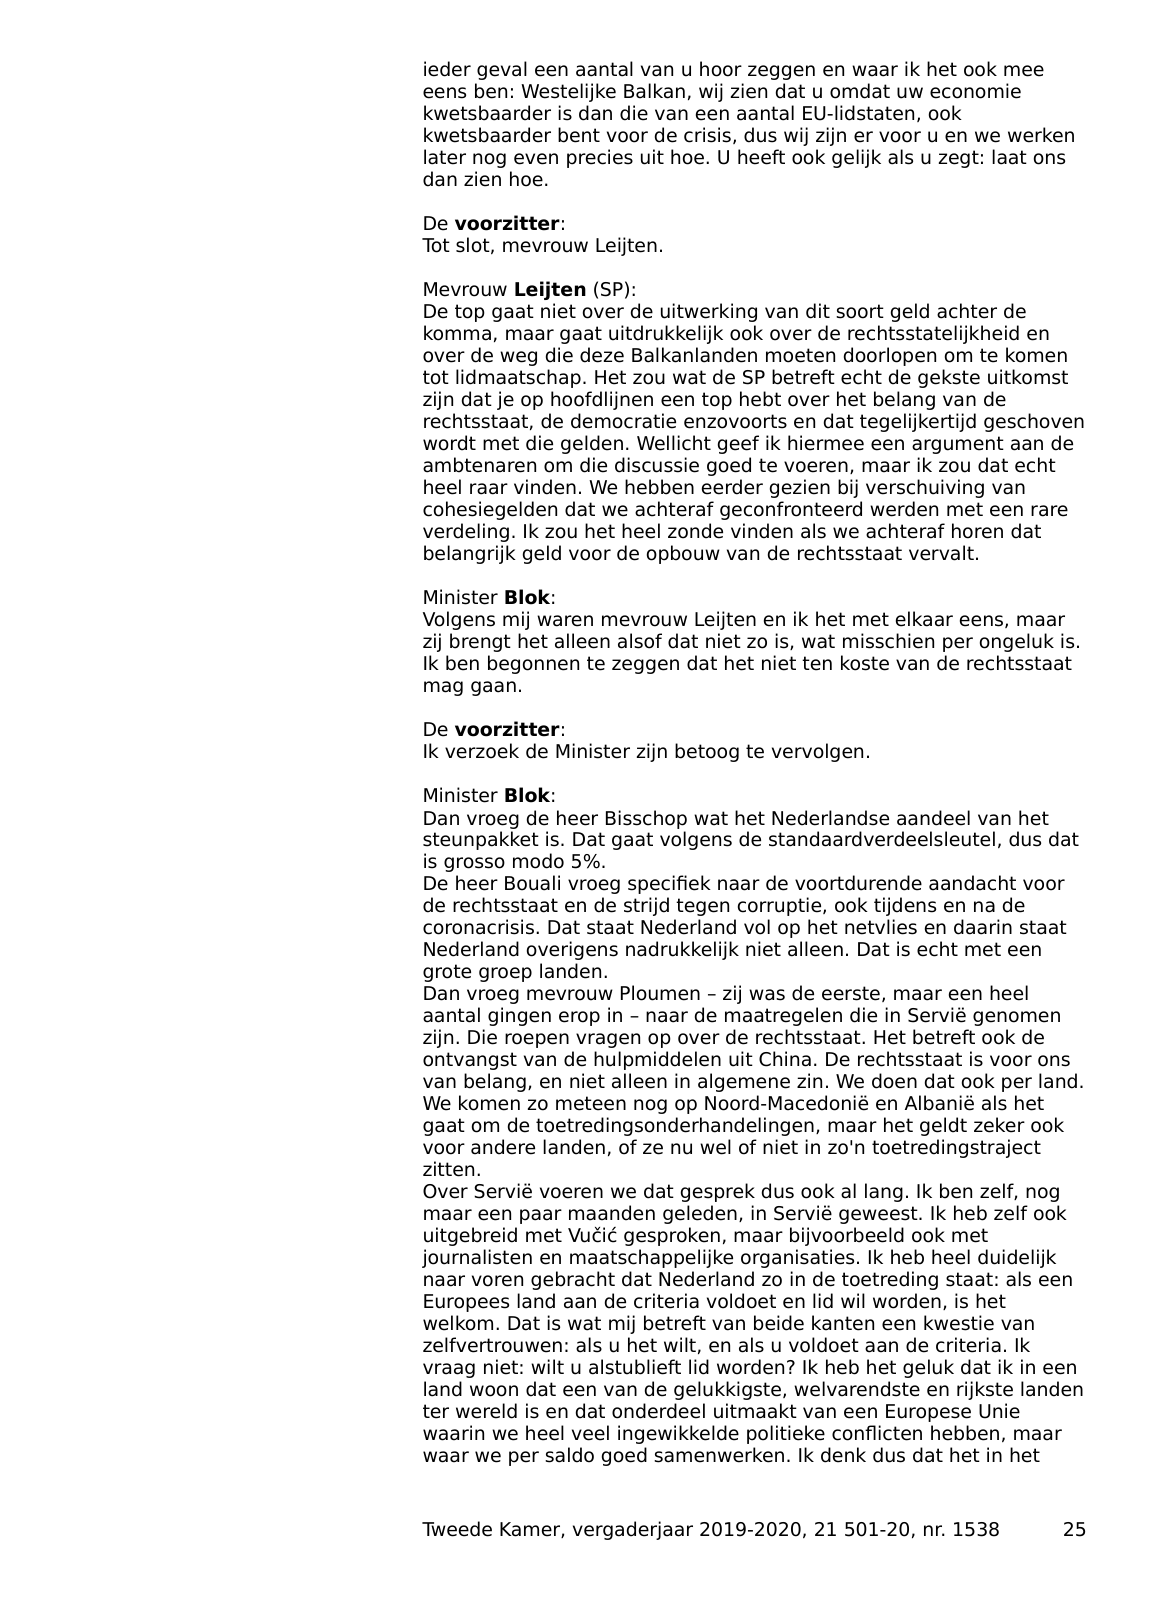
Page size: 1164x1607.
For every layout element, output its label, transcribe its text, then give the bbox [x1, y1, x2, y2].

text Minister Blok: [422, 785, 1087, 807]
text Minister Blok: [422, 587, 1087, 609]
text Volgens mij waren mevrouw Leijten en ik het met elkaar eens, maar zij brengt het alleen alsof dat niet zo is, wat misschien per ongeluk is. Ik ben begonnen te zeggen dat het niet ten koste van de rechtsstaat mag gaan. [422, 609, 1087, 697]
text Over Servië voeren we dat gesprek dus ook al lang. Ik ben zelf, nog maar een paar maanden geleden, in Servië geweest. Ik heb zelf ook uitgebreid met Vučić gesproken, maar bijvoorbeeld ook met journalisten en maatschappelijke organisaties. Ik heb heel duidelijk naar voren gebracht dat Nederland zo in de toetreding staat: als een Europees land aan de criteria voldoet en lid wil worden, is het welkom. Dat is wat mij betreft van beide kanten een kwestie van zelfvertrouwen: als u het wilt, en als u voldoet aan de criteria. Ik vraag niet: wilt u alstublieft lid worden? Ik heb het geluk dat ik in een land woon dat een van de gelukkigste, welvarendste en rijkste landen ter wereld is en dat onderdeel uitmaakt van een Europese Unie waarin we heel veel ingewikkelde politieke conflicten hebben, maar waar we per saldo goed samenwerken. Ik denk dus dat het in het [422, 1181, 1087, 1467]
text ieder geval een aantal van u hoor zeggen en waar ik het ook mee eens ben: Westelijke Balkan, wij zien dat u omdat uw economie kwetsbaarder is dan die van een aantal EU-lidstaten, ook kwetsbaarder bent voor de crisis, dus wij zijn er voor u en we werken later nog even precies uit hoe. U heeft ook gelijk als u zegt: laat ons dan zien hoe. [422, 59, 1087, 191]
text Mevrouw Leijten (SP): [422, 279, 1087, 301]
text De top gaat niet over de uitwerking van dit soort geld achter de komma, maar gaat uitdrukkelijk ook over de rechtsstatelijkheid en over de weg die deze Balkanlanden moeten doorlopen om te komen tot lidmaatschap. Het zou wat de SP betreft echt de gekste uitkomst zijn dat je op hoofdlijnen een top hebt over het belang van de rechtsstaat, de democratie enzovoorts en dat tegelijkertijd geschoven wordt met die gelden. Wellicht geef ik hiermee een argument aan de ambtenaren om die discussie goed te voeren, maar ik zou dat echt heel raar vinden. We hebben eerder gezien bij verschuiving van cohesiegelden dat we achteraf geconfronteerd werden met een rare verdeling. Ik zou het heel zonde vinden als we achteraf horen dat belangrijk geld voor de opbouw van de rechtsstaat vervalt. [422, 301, 1087, 565]
text De voorzitter: [422, 719, 1087, 741]
text De voorzitter: [422, 213, 1087, 235]
text De heer Bouali vroeg specifiek naar de voortdurende aandacht voor de rechtsstaat en de strijd tegen corruptie, ook tijdens en na de coronacrisis. Dat staat Nederland vol op het netvlies en daarin staat Nederland overigens nadrukkelijk niet alleen. Dat is echt met een grote groep landen. [422, 873, 1087, 983]
text Tot slot, mevrouw Leijten. [422, 235, 1087, 257]
text Dan vroeg mevrouw Ploumen – zij was de eerste, maar een heel aantal gingen erop in – naar de maatregelen die in Servië genomen zijn. Die roepen vragen op over de rechtsstaat. Het betreft ook de ontvangst van de hulpmiddelen uit China. De rechtsstaat is voor ons van belang, en niet alleen in algemene zin. We doen dat ook per land. We komen zo meteen nog op Noord-Macedonië en Albanië als het gaat om de toetredingsonderhandelingen, maar het geldt zeker ook voor andere landen, of ze nu wel of niet in zo'n toetredingstraject zitten. [422, 983, 1087, 1181]
text Dan vroeg de heer Bisschop wat het Nederlandse aandeel van het steunpakket is. Dat gaat volgens de standaardverdeelsleutel, dus dat is grosso modo 5%. [422, 807, 1087, 873]
text Ik verzoek de Minister zijn betoog te vervolgen. [422, 741, 1087, 763]
